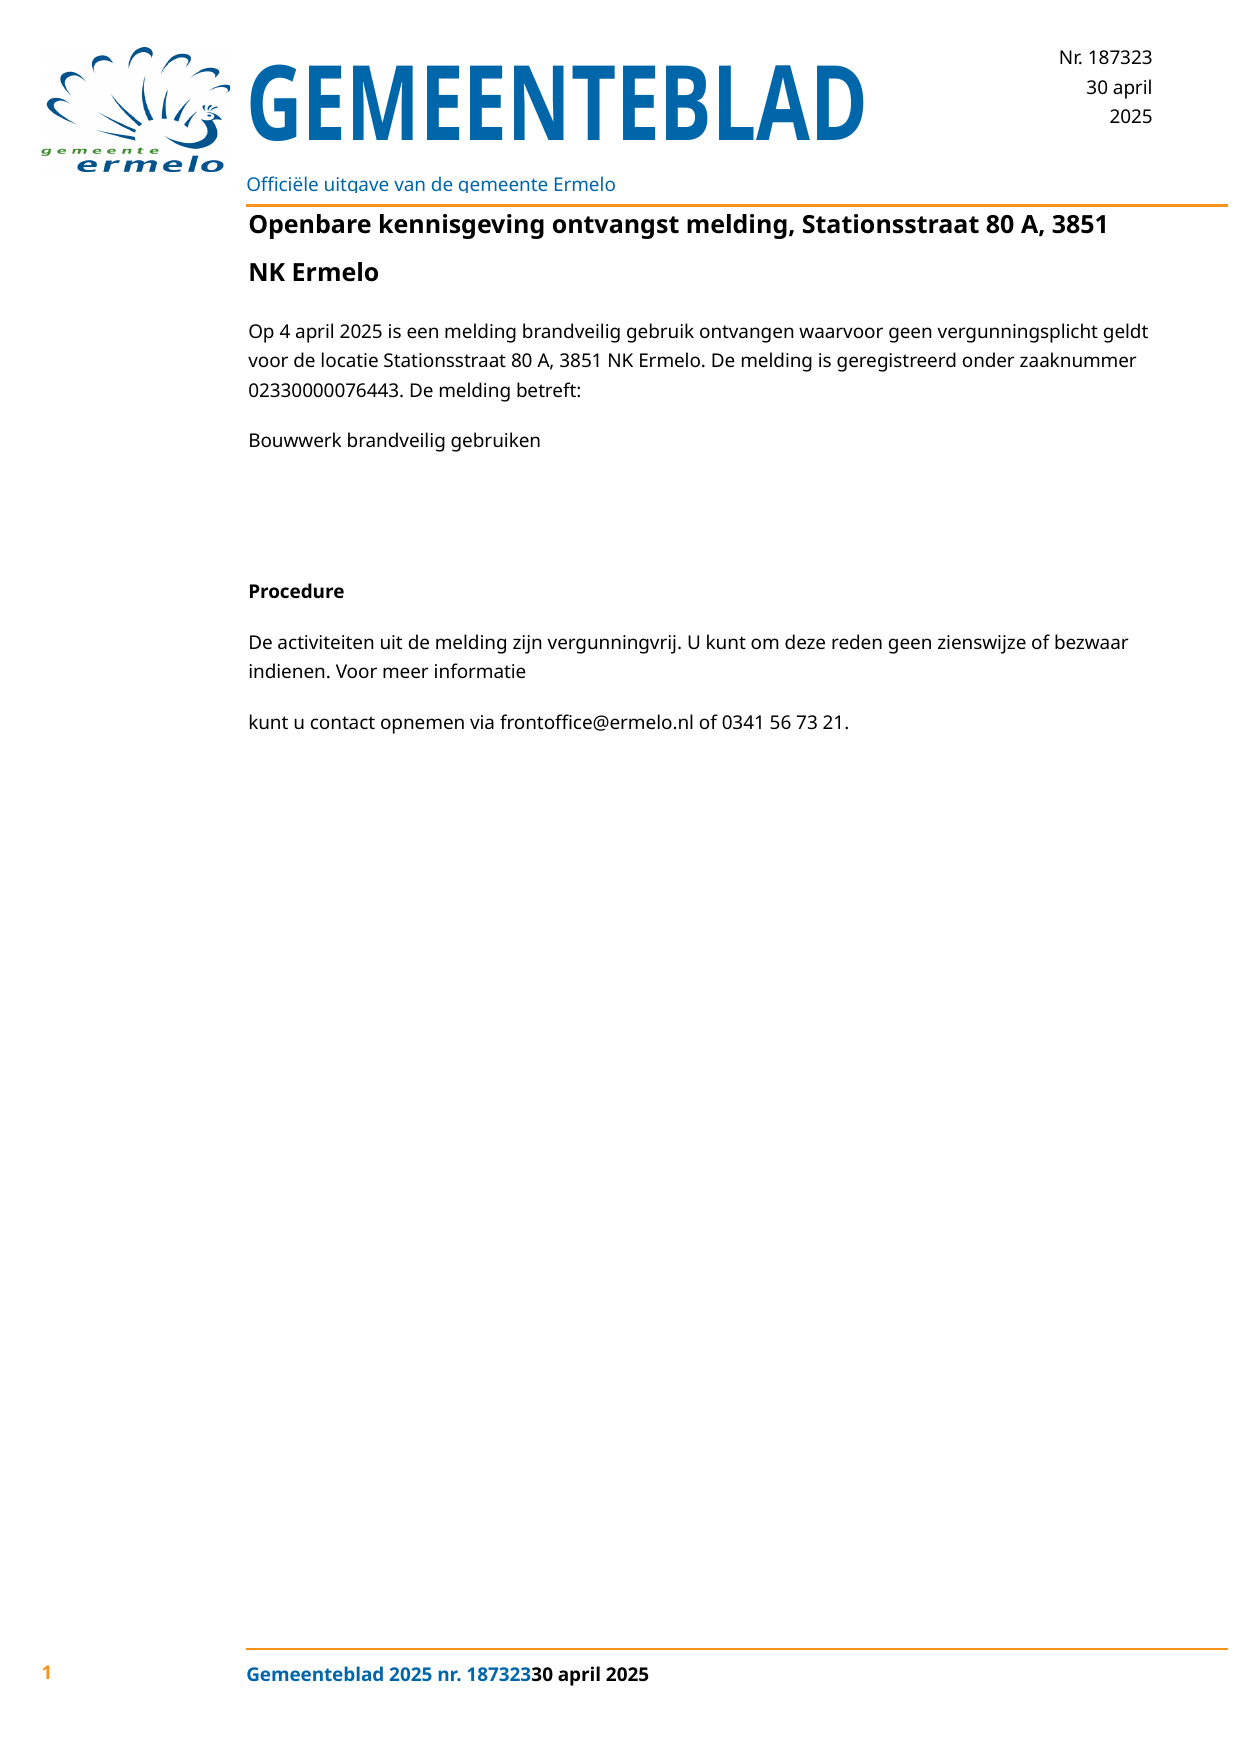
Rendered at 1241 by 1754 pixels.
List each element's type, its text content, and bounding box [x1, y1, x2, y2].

text Op 4 april 2025 is een melding brandveilig gebruik ontvangen waarvoor geen vergunningsplicht geldt voor de locatie Stationsstraat 80 A, 3851 NK Ermelo. De melding is geregistreerd onder zaaknummer 02330000076443. De melding betreft: [248, 318, 1152, 403]
text Procedure [248, 579, 1152, 604]
text Openbare kennisgeving ontvangst melding, Stationsstraat 80 A, 3851 NK Ermelo [248, 207, 1152, 288]
text kunt u contact opnemen via frontoffice@ermelo.nl of 0341 56 73 21. [248, 709, 1152, 735]
text Bouwwerk brandveilig gebruiken [248, 427, 1152, 453]
text De activiteiten uit de melding zijn vergunningvrij. U kunt om deze reden geen zienswijze of bezwaar indienen. Voor meer informatie [248, 629, 1152, 684]
picture [41, 47, 231, 172]
